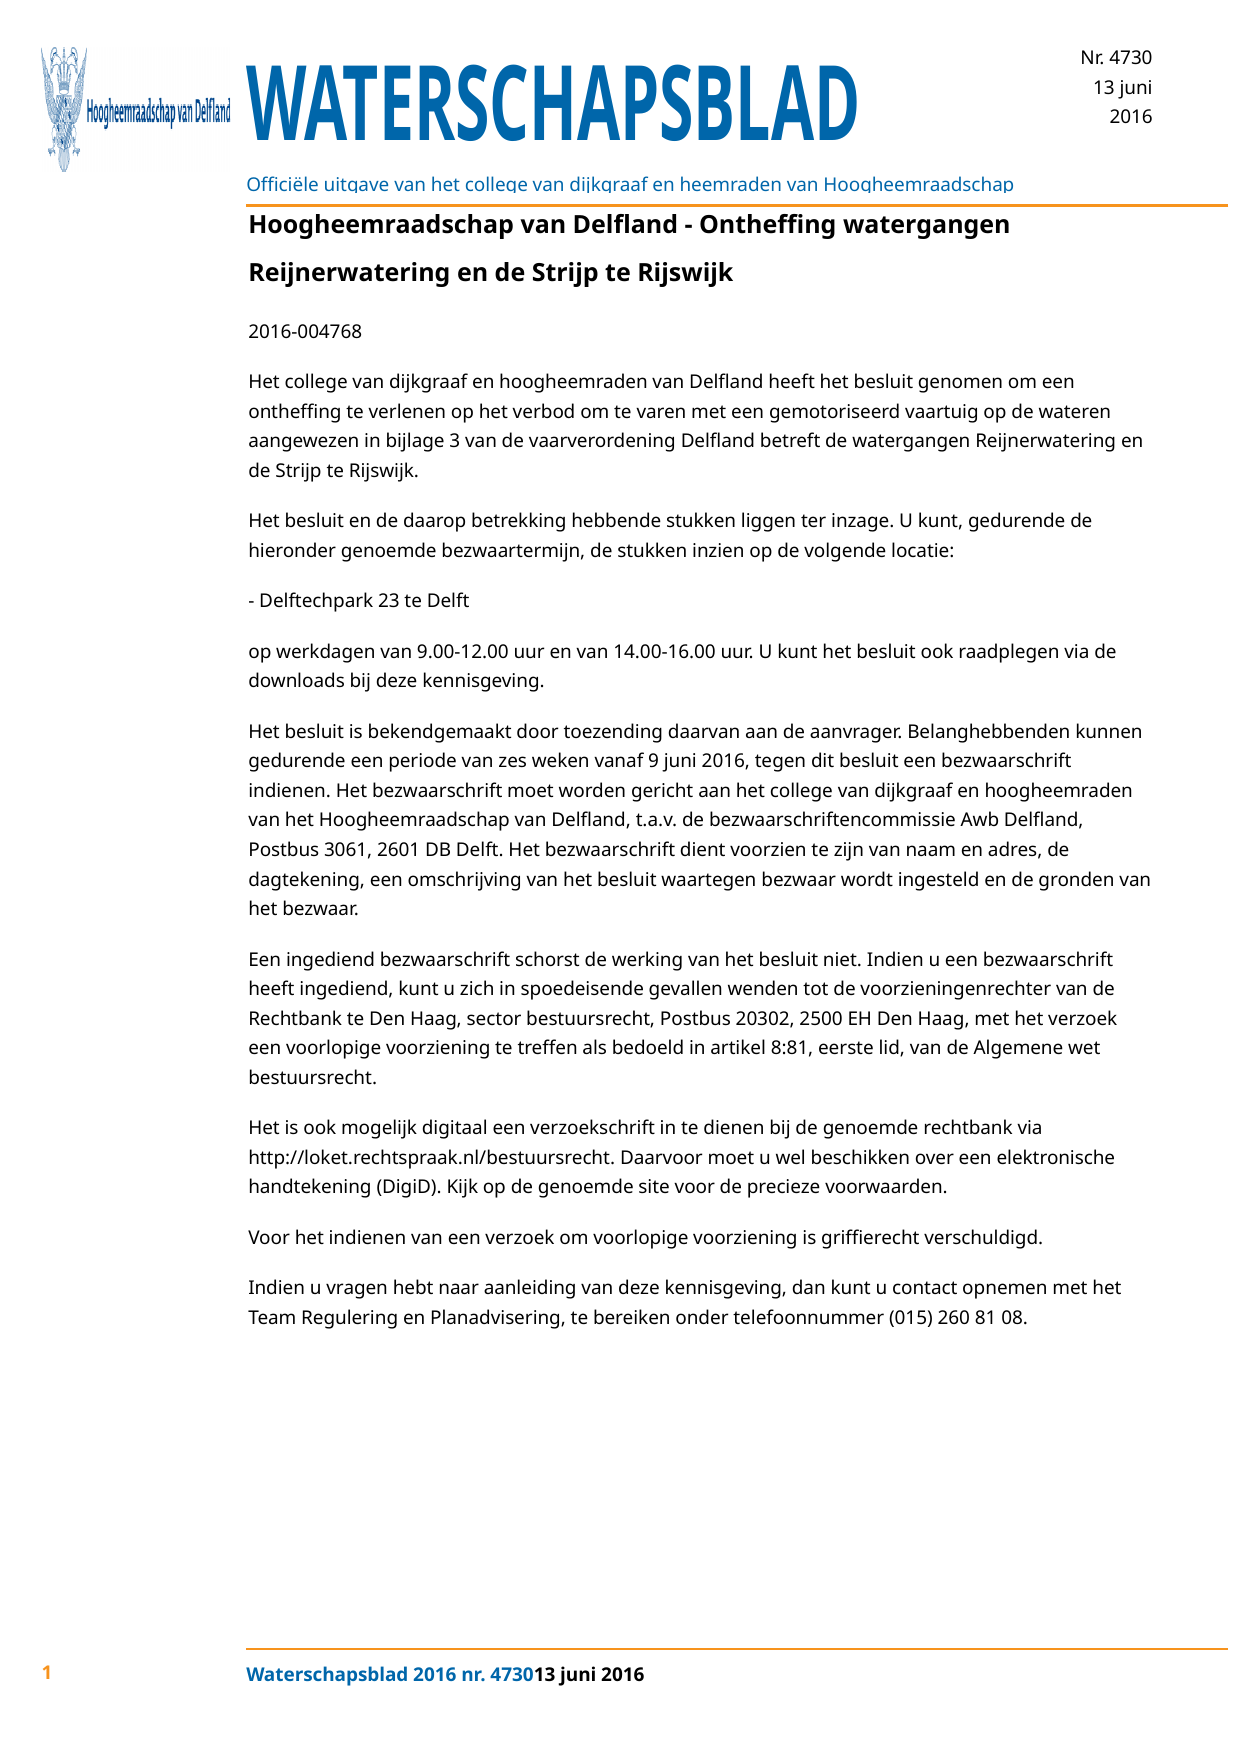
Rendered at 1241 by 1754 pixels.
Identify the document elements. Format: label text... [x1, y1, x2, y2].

text 2016-004768 [248, 318, 1152, 344]
text Een ingediend bezwaarschrift schorst de werking van het besluit niet. Indien u een bezwaarschrift heeft ingediend, kunt u zich in spoedeisende gevallen wenden tot de voorzieningenrechter van de Rechtbank te Den Haag, sector bestuursrecht, Postbus 20302, 2500 EH Den Haag, met het verzoek een voorlopige voorziening te treffen als bedoeld in artikel 8:81, eerste lid, van de Algemene wet bestuursrecht. [248, 946, 1152, 1090]
text Het besluit is bekendgemaakt door toezending daarvan aan de aanvrager. Belanghebbenden kunnen gedurende een periode van zes weken vanaf 9 juni 2016, tegen dit besluit een bezwaarschrift indienen. Het bezwaarschrift moet worden gericht aan het college van dijkgraaf en hoogheemraden van het Hoogheemraadschap van Delfland, t.a.v. de bezwaarschriftencommissie Awb Delfland, Postbus 3061, 2601 DB Delft. Het bezwaarschrift dient voorzien te zijn van naam en adres, de dagtekening, een omschrijving van het besluit waartegen bezwaar wordt ingesteld en de gronden van het bezwaar. [248, 718, 1152, 921]
text op werkdagen van 9.00-12.00 uur en van 14.00-16.00 uur. U kunt het besluit ook raadplegen via de downloads bij deze kennisgeving. [248, 638, 1152, 693]
text Indien u vragen hebt naar aanleiding van deze kennisgeving, dan kunt u contact opnemen met het Team Regulering en Planadvisering, te bereiken onder telefoonnummer (015) 260 81 08. [248, 1274, 1152, 1330]
text Het is ook mogelijk digitaal een verzoekschrift in te dienen bij de genoemde rechtbank via http://loket.rechtspraak.nl/bestuursrecht. Daarvoor moet u wel beschikken over een elektronische handtekening (DigiD). Kijk op de genoemde site voor de precieze voorwaarden. [248, 1114, 1152, 1199]
text Voor het indienen van een verzoek om voorlopige voorziening is griffierecht verschuldigd. [248, 1224, 1152, 1250]
picture [41, 47, 231, 172]
text Hoogheemraadschap van Delfland - Ontheffing watergangen Reijnerwatering en de Strijp te Rijswijk [248, 207, 1152, 288]
text - Delftechpark 23 te Delft [248, 587, 1152, 613]
text Het college van dijkgraaf en hoogheemraden van Delfland heeft het besluit genomen om een ontheffing te verlenen op het verbod om te varen met een gemotoriseerd vaartuig op de wateren aangewezen in bijlage 3 van de vaarverordening Delfland betreft de watergangen Reijnerwatering en de Strijp te Rijswijk. [248, 368, 1152, 483]
text Het besluit en de daarop betrekking hebbende stukken liggen ter inzage. U kunt, gedurende de hieronder genoemde bezwaartermijn, de stukken inzien op de volgende locatie: [248, 507, 1152, 563]
